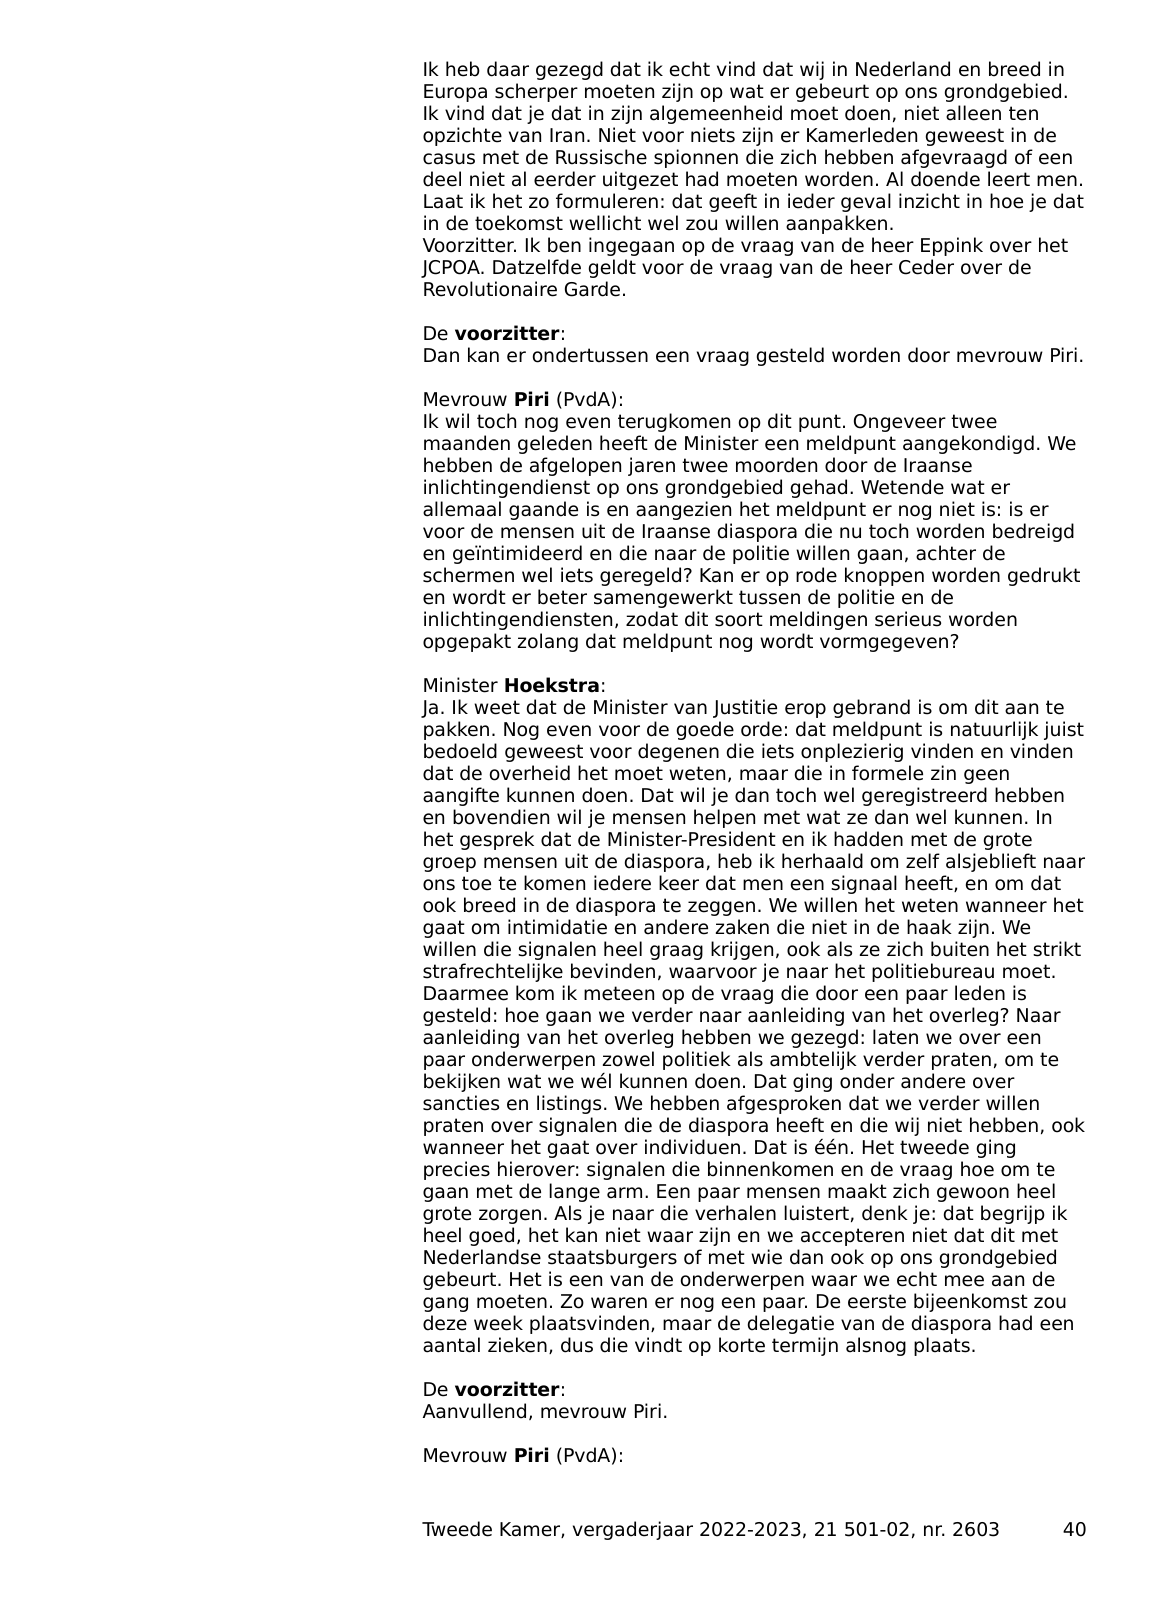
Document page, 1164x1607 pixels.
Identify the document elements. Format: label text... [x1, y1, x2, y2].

text De voorzitter: [422, 323, 1087, 345]
text Mevrouw Piri (PvdA): [422, 1445, 1087, 1467]
text Daarmee kom ik meteen op de vraag die door een paar leden is gesteld: hoe gaan we verder naar aanleiding van het overleg? Naar aanleiding van het overleg hebben we gezegd: laten we over een paar onderwerpen zowel politiek als ambtelijk verder praten, om te bekijken wat we wél kunnen doen. Dat ging onder andere over sancties en listings. We hebben afgesproken dat we verder willen praten over signalen die de diaspora heeft en die wij niet hebben, ook wanneer het gaat over individuen. Dat is één. Het tweede ging precies hierover: signalen die binnenkomen en de vraag hoe om te gaan met de lange arm. Een paar mensen maakt zich gewoon heel grote zorgen. Als je naar die verhalen luistert, denk je: dat begrijp ik heel goed, het kan niet waar zijn en we accepteren niet dat dit met Nederlandse staatsburgers of met wie dan ook op ons grondgebied gebeurt. Het is een van de onderwerpen waar we echt mee aan de gang moeten. Zo waren er nog een paar. De eerste bijeenkomst zou deze week plaatsvinden, maar de delegatie van de diaspora had een aantal zieken, dus die vindt op korte termijn alsnog plaats. [422, 983, 1087, 1356]
text Minister Hoekstra: [422, 675, 1087, 697]
text Dan kan er ondertussen een vraag gesteld worden door mevrouw Piri. [422, 345, 1087, 367]
text Aanvullend, mevrouw Piri. [422, 1401, 1087, 1423]
text Mevrouw Piri (PvdA): [422, 389, 1087, 411]
text Ik wil toch nog even terugkomen op dit punt. Ongeveer twee maanden geleden heeft de Minister een meldpunt aangekondigd. We hebben de afgelopen jaren twee moorden door de Iraanse inlichtingendienst op ons grondgebied gehad. Wetende wat er allemaal gaande is en aangezien het meldpunt er nog niet is: is er voor de mensen uit de Iraanse diaspora die nu toch worden bedreigd en geïntimideerd en die naar de politie willen gaan, achter de schermen wel iets geregeld? Kan er op rode knoppen worden gedrukt en wordt er beter samengewerkt tussen de politie en de inlichtingendiensten, zodat dit soort meldingen serieus worden opgepakt zolang dat meldpunt nog wordt vormgegeven? [422, 411, 1087, 653]
text Ja. Ik weet dat de Minister van Justitie erop gebrand is om dit aan te pakken. Nog even voor de goede orde: dat meldpunt is natuurlijk juist bedoeld geweest voor degenen die iets onplezierig vinden en vinden dat de overheid het moet weten, maar die in formele zin geen aangifte kunnen doen. Dat wil je dan toch wel geregistreerd hebben en bovendien wil je mensen helpen met wat ze dan wel kunnen. In het gesprek dat de Minister-President en ik hadden met de grote groep mensen uit de diaspora, heb ik herhaald om zelf alsjeblieft naar ons toe te komen iedere keer dat men een signaal heeft, en om dat ook breed in de diaspora te zeggen. We willen het weten wanneer het gaat om intimidatie en andere zaken die niet in de haak zijn. We willen die signalen heel graag krijgen, ook als ze zich buiten het strikt strafrechtelijke bevinden, waarvoor je naar het politiebureau moet. [422, 697, 1087, 983]
text Voorzitter. Ik ben ingegaan op de vraag van de heer Eppink over het JCPOA. Datzelfde geldt voor de vraag van de heer Ceder over de Revolutionaire Garde. [422, 235, 1087, 301]
text De voorzitter: [422, 1379, 1087, 1401]
text Ik heb daar gezegd dat ik echt vind dat wij in Nederland en breed in Europa scherper moeten zijn op wat er gebeurt op ons grondgebied. Ik vind dat je dat in zijn algemeenheid moet doen, niet alleen ten opzichte van Iran. Niet voor niets zijn er Kamerleden geweest in de casus met de Russische spionnen die zich hebben afgevraagd of een deel niet al eerder uitgezet had moeten worden. Al doende leert men. Laat ik het zo formuleren: dat geeft in ieder geval inzicht in hoe je dat in de toekomst wellicht wel zou willen aanpakken. [422, 59, 1087, 235]
